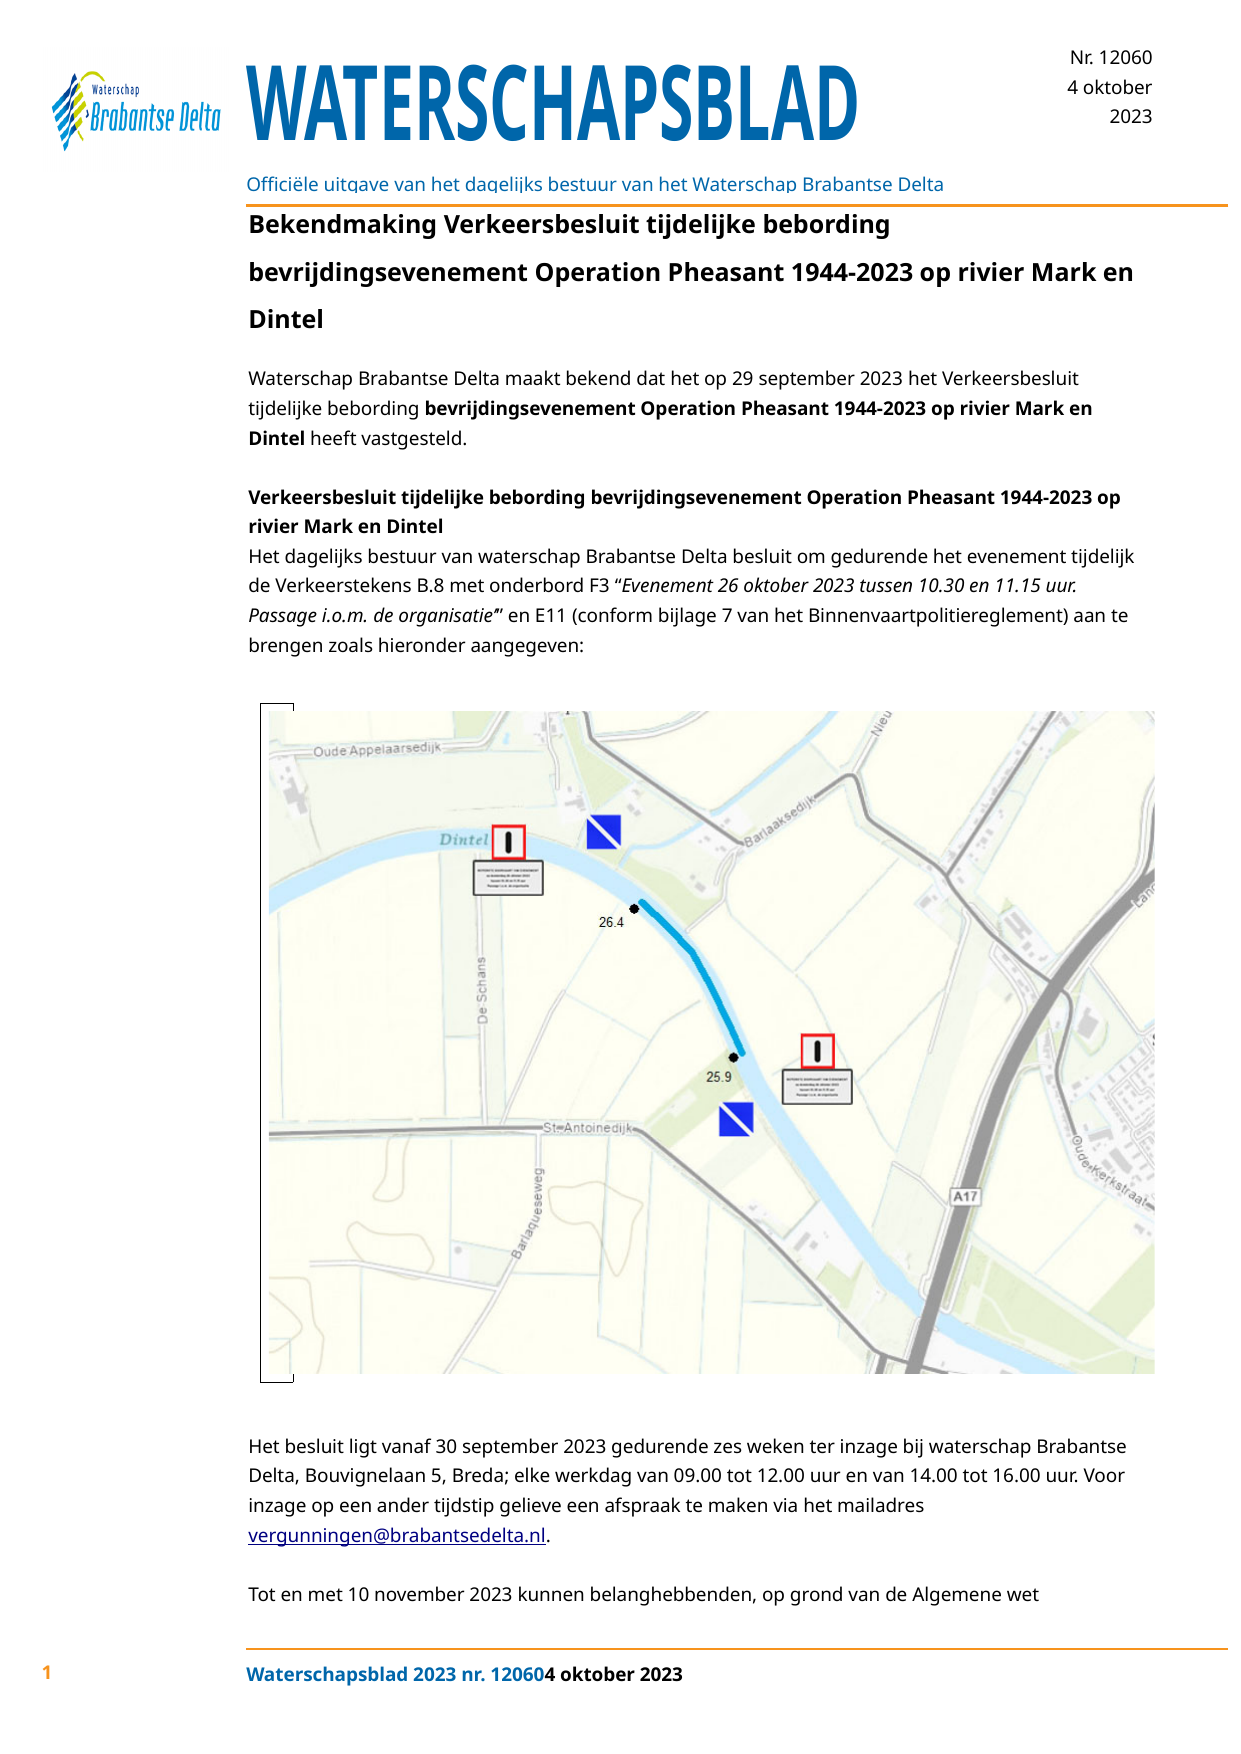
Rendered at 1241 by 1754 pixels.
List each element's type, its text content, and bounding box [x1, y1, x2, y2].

text Verkeersbesluit tijdelijke bebording bevrijdingsevenement Operation Pheasant 1944-2023 op rivier Mark en Dintel [248, 484, 1152, 539]
picture [268, 711, 1155, 1374]
text Tot en met 10 november 2023 kunnen belanghebbenden, op grond van de Algemene wet [248, 1581, 1152, 1607]
text Het besluit ligt vanaf 30 september 2023 gedurende zes weken ter inzage bij waterschap Brabantse Delta, Bouvignelaan 5, Breda; elke werkdag van 09.00 tot 12.00 uur en van 14.00 tot 16.00 uur. Voor inzage op een ander tijdstip gelieve een afspraak te maken via het mailadres vergunningen@brabantsedelta.nl. [248, 1433, 1152, 1548]
text Waterschap Brabantse Delta maakt bekend dat het op 29 september 2023 het Verkeersbesluit tijdelijke bebording bevrijdingsevenement Operation Pheasant 1944-2023 op rivier Mark en Dintel heeft vastgesteld. [248, 366, 1152, 450]
text Bekendmaking Verkeersbesluit tijdelijke bebording bevrijdingsevenement Operation Pheasant 1944-2023 op rivier Mark en Dintel [248, 207, 1152, 336]
text Het dagelijks bestuur van waterschap Brabantse Delta besluit om gedurende het evenement tijdelijk de Verkeerstekens B.8 met onderbord F3 “Evenement 26 oktober 2023 tussen 10.30 en 11.15 uur. Passage i.o.m. de organisatie’” en E11 (conform bijlage 7 van het Binnenvaartpolitiereglement) aan te brengen zoals hieronder aangegeven: [248, 543, 1152, 657]
picture [41, 47, 231, 172]
